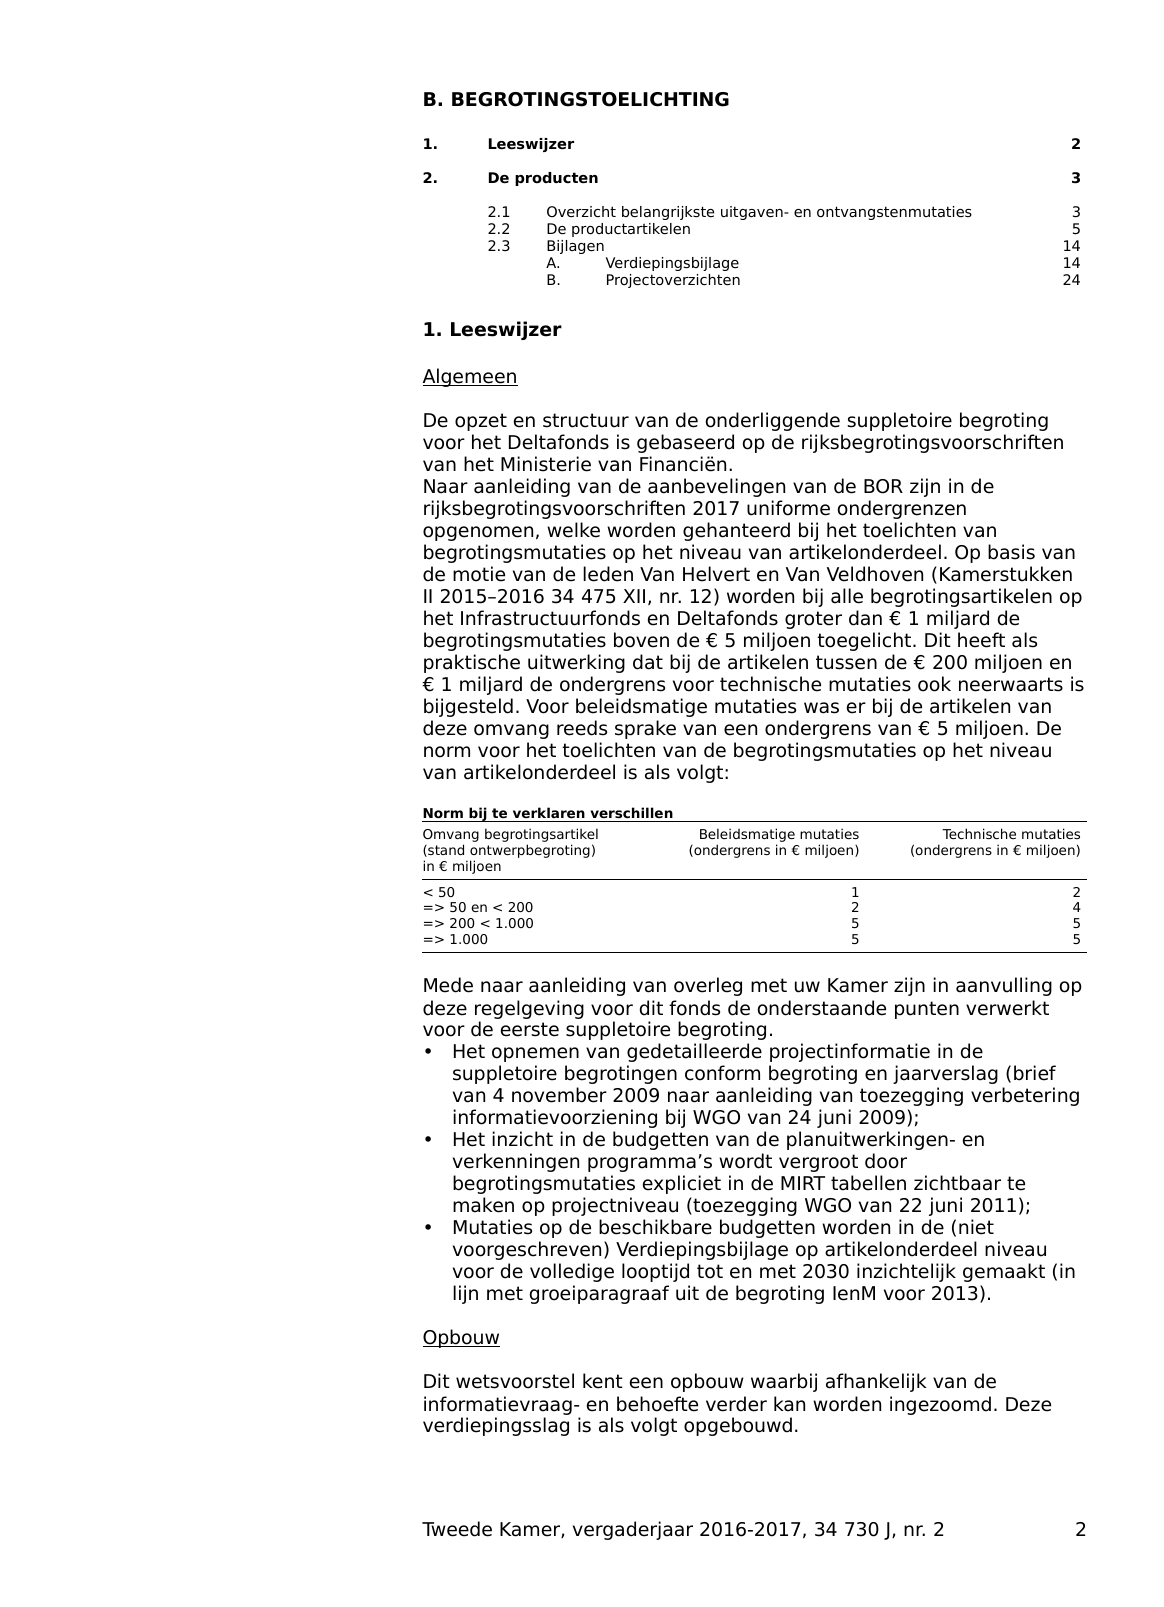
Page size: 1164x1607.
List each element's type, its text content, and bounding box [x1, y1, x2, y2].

table_cell De producten [481, 170, 1013, 187]
table_cell 4 [865, 900, 1087, 916]
table_cell 14 [1013, 255, 1087, 272]
table_cell [422, 204, 481, 221]
table_cell 14 [1013, 238, 1087, 255]
text • Het opnemen van gedetailleerde projectinformatie in de suppletoire begrotingen conform begroting en jaarverslag (brief van 4 november 2009 naar aanleiding van toezegging verbetering informatievoorziening bij WGO van 24 juni 2009); [422, 1041, 1087, 1129]
table_cell Beleidsmatige mutaties (ondergrens in € miljoen) [644, 822, 865, 879]
table_cell [481, 153, 540, 170]
table_cell [540, 187, 599, 204]
table_cell 2.1 [481, 204, 540, 221]
subtitle B. BEGROTINGSTOELICHTING [422, 89, 1087, 111]
table_cell Technische mutaties (ondergrens in € miljoen) [865, 822, 1087, 879]
table_cell 2 [865, 880, 1087, 900]
table_header Norm bij te verklaren verschillen [422, 806, 1087, 821]
table_header Leeswijzer [481, 136, 1013, 153]
table_cell [1013, 187, 1087, 204]
subtitle Algemeen [422, 366, 1087, 388]
table_cell 1 [644, 880, 865, 900]
text Naar aanleiding van de aanbevelingen van de BOR zijn in de rijksbegrotingsvoorschriften 2017 uniforme ondergrenzen opgenomen, welke worden gehanteerd bij het toelichten van begrotingsmutaties op het niveau van artikelonderdeel. Op basis van de motie van de leden Van Helvert en Van Veldhoven (Kamerstukken II 2015–2016 34 475 XII, nr. 12) worden bij alle begrotingsartikelen op het Infrastructuurfonds en Deltafonds groter dan € 1 miljard de begrotingsmutaties boven de € 5 miljoen toegelicht. Dit heeft als praktische uitwerking dat bij de artikelen tussen de € 200 miljoen en € 1 miljard de ondergrens voor technische mutaties ook neerwaarts is bijgesteld. Voor beleidsmatige mutaties was er bij de artikelen van deze omvang reeds sprake van een ondergrens van € 5 miljoen. De norm voor het toelichten van de begrotingsmutaties op het niveau van artikelonderdeel is als volgt: [422, 476, 1087, 784]
text • Mutaties op de beschikbare budgetten worden in de (niet voorgeschreven) Verdiepingsbijlage op artikelonderdeel niveau voor de volledige looptijd tot en met 2030 inzichtelijk gemaakt (in lijn met groeiparagraaf uit de begroting IenM voor 2013). [422, 1217, 1087, 1305]
table_cell 2. [422, 170, 481, 187]
table_cell Overzicht belangrijkste uitgaven- en ontvangstenmutaties [540, 204, 1013, 221]
table_cell 2 [644, 900, 865, 916]
table_cell [422, 238, 481, 255]
table_cell [422, 187, 481, 204]
table_cell [422, 221, 481, 238]
text Mede naar aanleiding van overleg met uw Kamer zijn in aanvulling op deze regelgeving voor dit fonds de onderstaande punten verwerkt voor de eerste suppletoire begroting. [422, 975, 1087, 1041]
table_cell 5 [865, 932, 1087, 952]
text Dit wetsvoorstel kent een opbouw waarbij afhankelijk van de informatievraag- en behoefte verder kan worden ingezoomd. Deze verdiepingsslag is als volgt opgebouwd. [422, 1371, 1087, 1437]
table_cell [481, 187, 540, 204]
table_cell [540, 153, 599, 170]
table_cell 5 [865, 916, 1087, 932]
table_cell [599, 153, 1013, 170]
subtitle Opbouw [422, 1327, 1087, 1349]
subtitle 1. Leeswijzer [422, 319, 1087, 341]
table_cell [481, 272, 540, 289]
table_cell [1013, 153, 1087, 170]
table_cell => 50 en < 200 [422, 900, 644, 916]
table_cell [422, 272, 481, 289]
table_cell => 200 < 1.000 [422, 916, 644, 932]
table_header 2 [1013, 136, 1087, 153]
table_cell [599, 187, 1013, 204]
table_cell Projectoverzichten [599, 272, 1013, 289]
table_cell 5 [644, 932, 865, 952]
text De opzet en structuur van de onderliggende suppletoire begroting voor het Deltafonds is gebaseerd op de rijksbegrotingsvoorschriften van het Ministerie van Financiën. [422, 410, 1087, 476]
table_cell Bijlagen [540, 238, 1013, 255]
table_cell 5 [1013, 221, 1087, 238]
table_cell => 1.000 [422, 932, 644, 952]
table_cell 24 [1013, 272, 1087, 289]
table_cell 3 [1013, 170, 1087, 187]
table_cell B. [540, 272, 599, 289]
table_cell 5 [644, 916, 865, 932]
table_cell Omvang begrotingsartikel (stand ontwerpbegroting) in € miljoen [422, 822, 644, 879]
table_cell < 50 [422, 880, 644, 900]
text • Het inzicht in de budgetten van de planuitwerkingen- en verkenningen programma’s wordt vergroot door begrotingsmutaties expliciet in de MIRT tabellen zichtbaar te maken op projectniveau (toezegging WGO van 22 juni 2011); [422, 1129, 1087, 1217]
table_cell 2.2 [481, 221, 540, 238]
table_cell A. [540, 255, 599, 272]
table_header 1. [422, 136, 481, 153]
table_cell [481, 255, 540, 272]
table_cell Verdiepingsbijlage [599, 255, 1013, 272]
table_cell 2.3 [481, 238, 540, 255]
table_cell [422, 255, 481, 272]
table_cell [422, 153, 481, 170]
table_cell 3 [1013, 204, 1087, 221]
table_cell De productartikelen [540, 221, 1013, 238]
